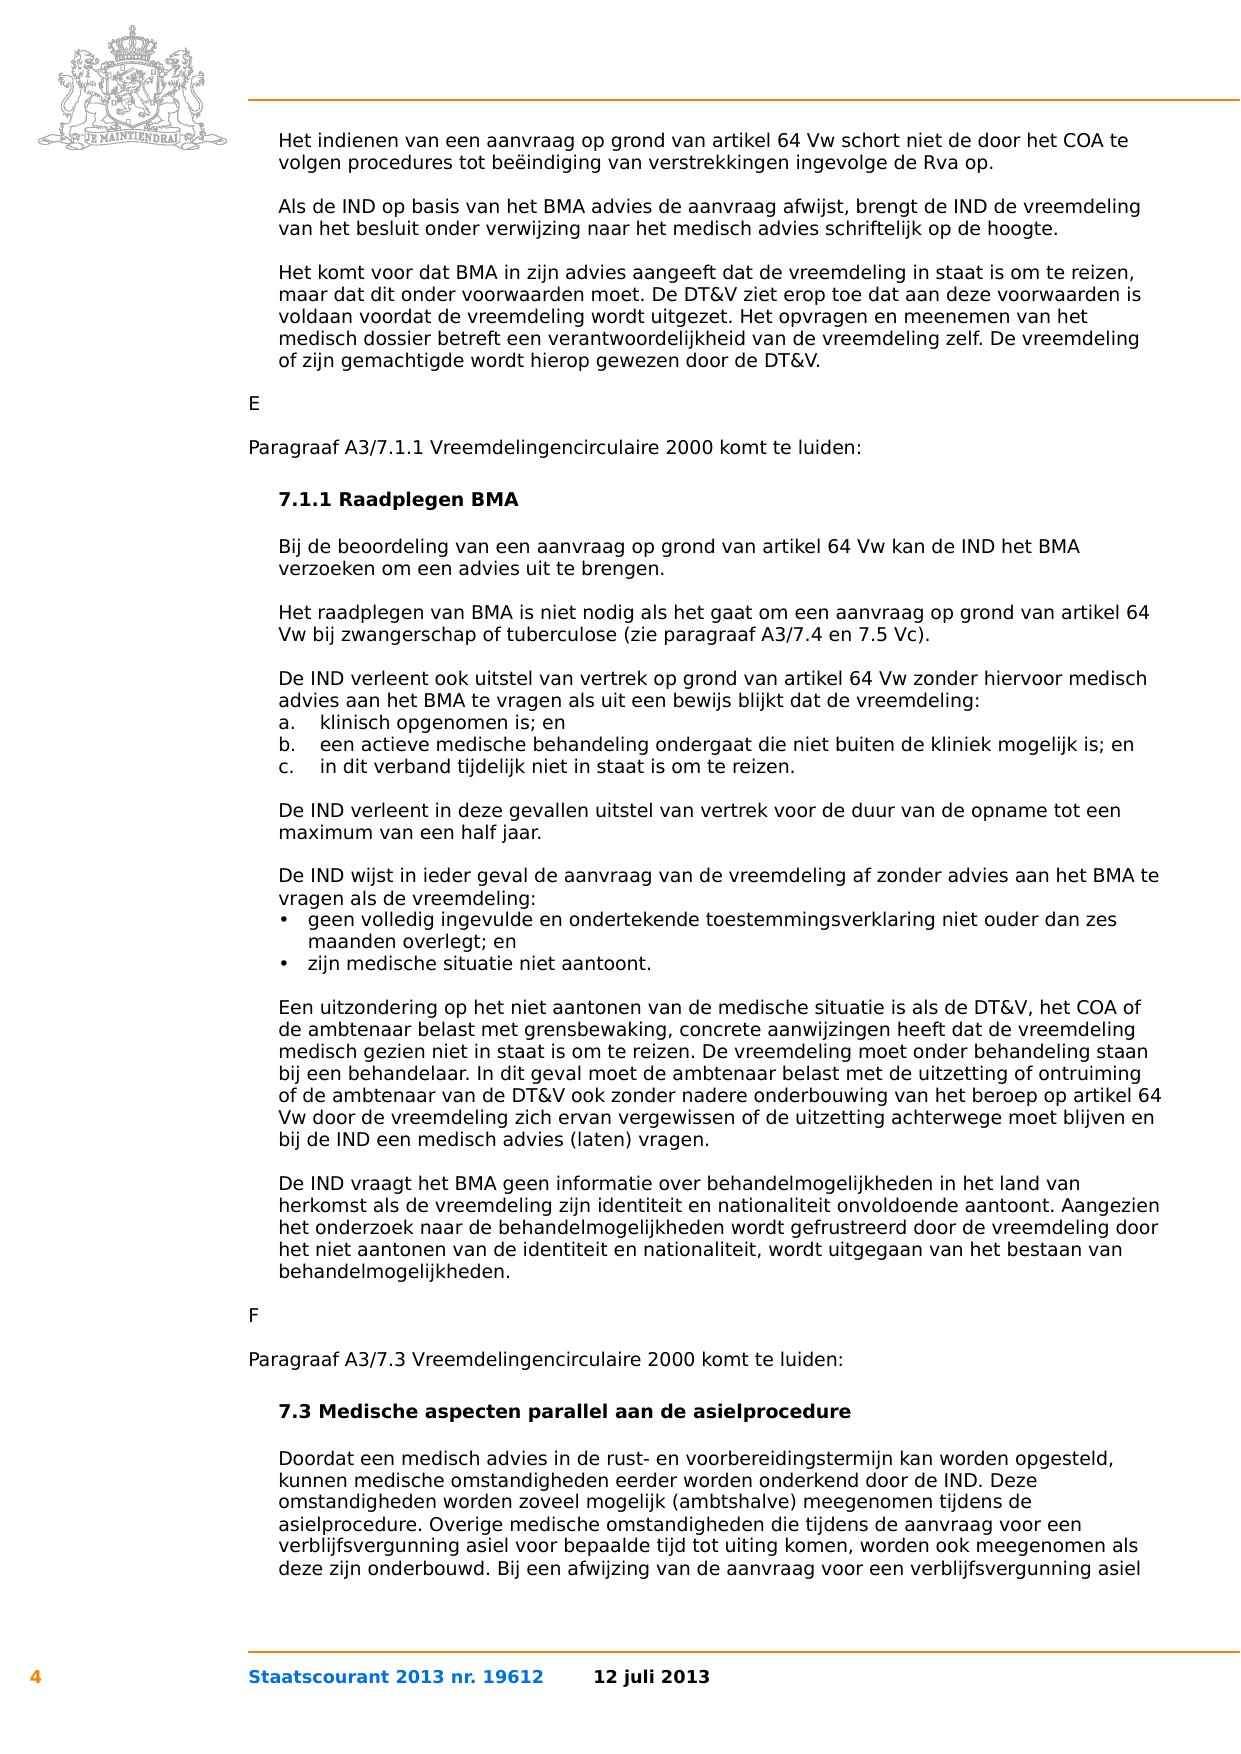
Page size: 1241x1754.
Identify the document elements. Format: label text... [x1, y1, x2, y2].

text b. een actieve medische behandeling ondergaat die niet buiten de kliniek mogelijk is; en [278, 734, 1163, 756]
subtitle 7.3 Medische aspecten parallel aan de asielprocedure [278, 1401, 1163, 1422]
picture [38, 25, 227, 150]
text Paragraaf A3/7.3 Vreemdelingencirculaire 2000 komt te luiden: [248, 1348, 1163, 1371]
text E [248, 393, 1163, 415]
text F [248, 1305, 1163, 1327]
text • geen volledig ingevulde en ondertekende toestemmingsverklaring niet ouder dan zes maanden overlegt; en [278, 909, 1163, 953]
text • zijn medische situatie niet aantoont. [278, 953, 1163, 975]
text Paragraaf A3/7.1.1 Vreemdelingencirculaire 2000 komt te luiden: [248, 437, 1163, 459]
text Het indienen van een aanvraag op grond van artikel 64 Vw schort niet de door het COA te volgen procedures tot beëindiging van verstrekkingen ingevolge de Rva op. [278, 130, 1163, 174]
text a. klinisch opgenomen is; en [278, 712, 1163, 734]
text De IND verleent in deze gevallen uitstel van vertrek voor de duur van de opname tot een maximum van een half jaar. [278, 799, 1163, 843]
text Als de IND op basis van het BMA advies de aanvraag afwijst, brengt de IND de vreemdeling van het besluit onder verwijzing naar het medisch advies schriftelijk op de hoogte. [278, 196, 1163, 240]
text De IND vraagt het BMA geen informatie over behandelmogelijkheden in het land van herkomst als de vreemdeling zijn identiteit en nationaliteit onvoldoende aantoont. Aangezien het onderzoek naar de behandelmogelijkheden wordt gefrustreerd door de vreemdeling door het niet aantonen van de identiteit en nationaliteit, wordt uitgegaan van het bestaan van behandelmogelijkheden. [278, 1173, 1163, 1283]
text De IND verleent ook uitstel van vertrek op grond van artikel 64 Vw zonder hiervoor medisch advies aan het BMA te vragen als uit een bewijs blijkt dat de vreemdeling: [278, 668, 1163, 712]
subtitle 7.1.1 Raadplegen BMA [278, 489, 1163, 511]
text De IND wijst in ieder geval de aanvraag van de vreemdeling af zonder advies aan het BMA te vragen als de vreemdeling: [278, 865, 1163, 909]
text Een uitzondering op het niet aantonen van de medische situatie is als de DT&V, het COA of de ambtenaar belast met grensbewaking, concrete aanwijzingen heeft dat de vreemdeling medisch gezien niet in staat is om te reizen. De vreemdeling moet onder behandeling staan bij een behandelaar. In dit geval moet de ambtenaar belast met de uitzetting of ontruiming of de ambtenaar van de DT&V ook zonder nadere onderbouwing van het beroep op artikel 64 Vw door de vreemdeling zich ervan vergewissen of de uitzetting achterwege moet blijven en bij de IND een medisch advies (laten) vragen. [278, 997, 1163, 1151]
text Het komt voor dat BMA in zijn advies aangeeft dat de vreemdeling in staat is om te reizen, maar dat dit onder voorwaarden moet. De DT&V ziet erop toe dat aan deze voorwaarden is voldaan voordat de vreemdeling wordt uitgezet. Het opvragen en meenemen van het medisch dossier betreft een verantwoordelijkheid van de vreemdeling zelf. De vreemdeling of zijn gemachtigde wordt hierop gewezen door de DT&V. [278, 262, 1163, 371]
text Doordat een medisch advies in de rust- en voorbereidingstermijn kan worden opgesteld, kunnen medische omstandigheden eerder worden onderkend door de IND. Deze omstandigheden worden zoveel mogelijk (ambtshalve) meegenomen tijdens de asielprocedure. Overige medische omstandigheden die tijdens de aanvraag voor een verblijfsvergunning asiel voor bepaalde tijd tot uiting komen, worden ook meegenomen als deze zijn onderbouwd. Bij een afwijzing van de aanvraag voor een verblijfsvergunning asiel [278, 1447, 1163, 1579]
text Het raadplegen van BMA is niet nodig als het gaat om een aanvraag op grond van artikel 64 Vw bij zwangerschap of tuberculose (zie paragraaf A3/7.4 en 7.5 Vc). [278, 602, 1163, 646]
text c. in dit verband tijdelijk niet in staat is om te reizen. [278, 756, 1163, 778]
text Bij de beoordeling van een aanvraag op grond van artikel 64 Vw kan de IND het BMA verzoeken om een advies uit te brengen. [278, 536, 1163, 580]
